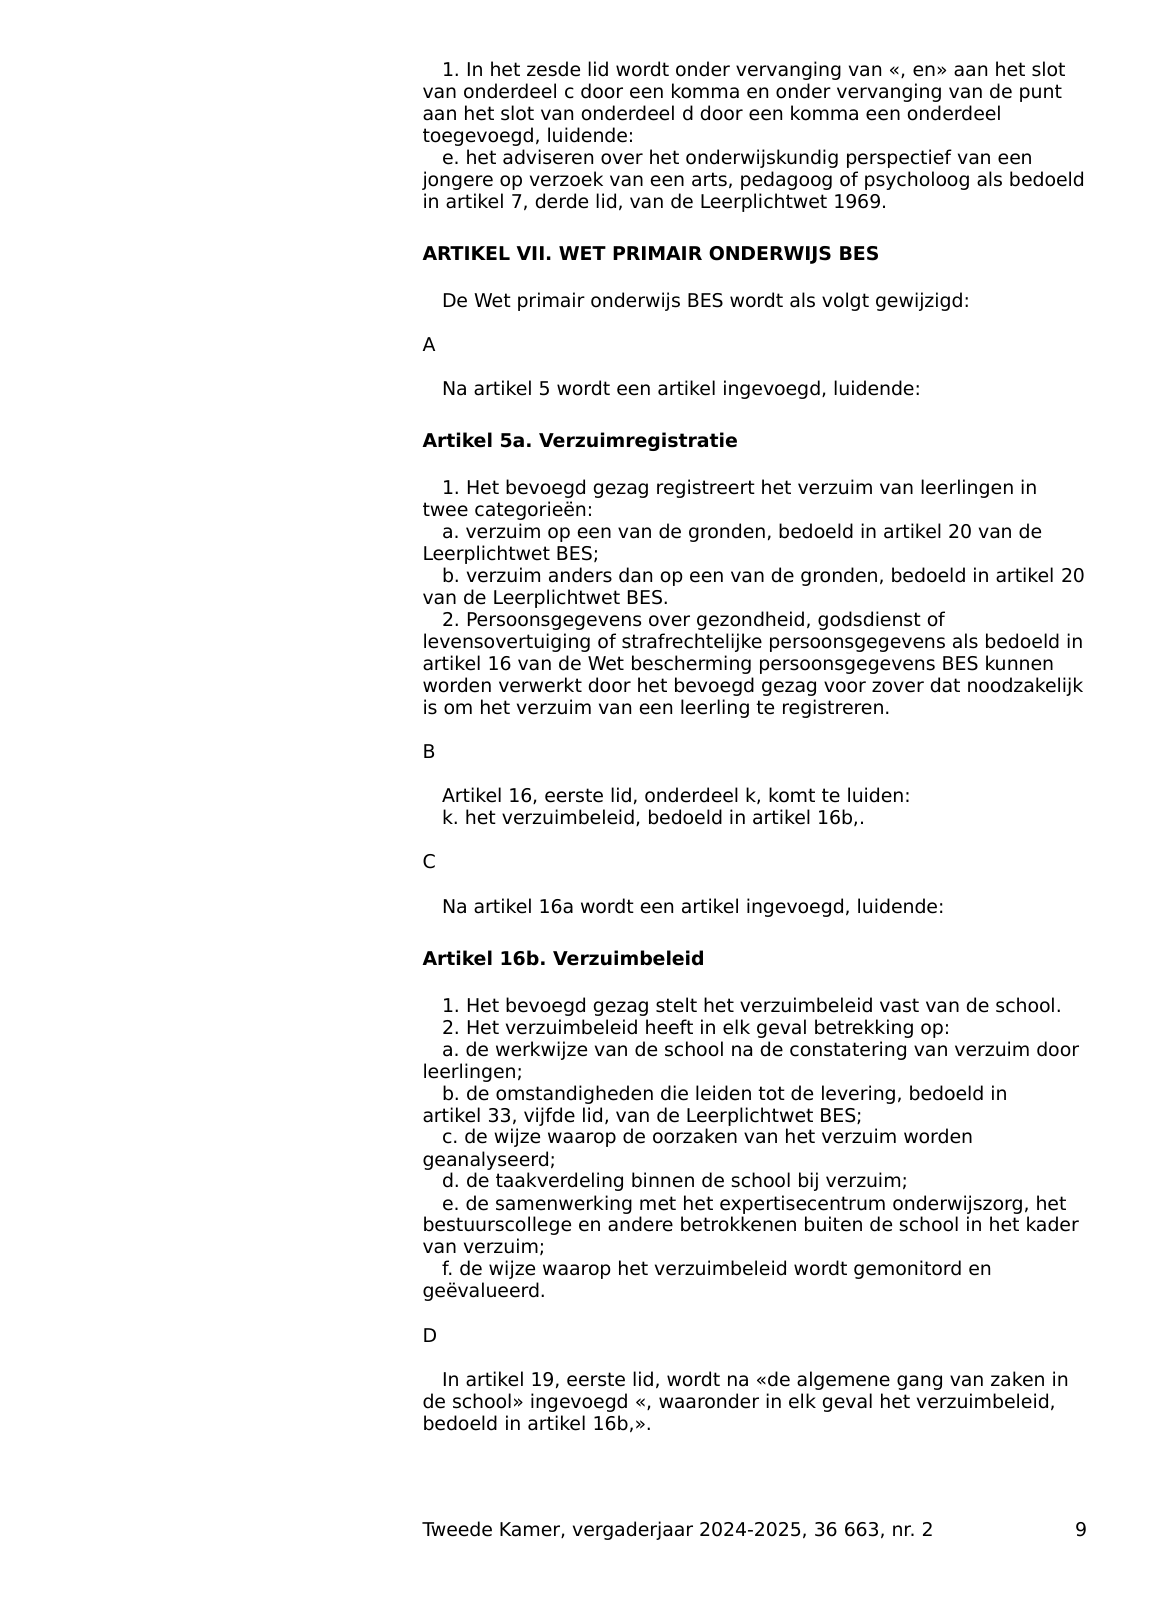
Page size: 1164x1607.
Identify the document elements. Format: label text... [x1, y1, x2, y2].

subtitle Artikel 5a. Verzuimregistratie [422, 430, 1087, 452]
text b. de omstandigheden die leiden tot de levering, bedoeld in artikel 33, vijfde lid, van de Leerplichtwet BES; [422, 1082, 1087, 1126]
text In artikel 19, eerste lid, wordt na «de algemene gang van zaken in de school» ingevoegd «, waaronder in elk geval het verzuimbeleid, bedoeld in artikel 16b,». [422, 1369, 1087, 1434]
text e. de samenwerking met het expertisecentrum onderwijszorg, het bestuurscollege en andere betrokkenen buiten de school in het kader van verzuim; [422, 1192, 1087, 1258]
subtitle ARTIKEL VII. WET PRIMAIR ONDERWIJS BES [422, 243, 1087, 265]
text Artikel 16, eerste lid, onderdeel k, komt te luiden: [422, 785, 1087, 807]
text Na artikel 5 wordt een artikel ingevoegd, luidende: [422, 378, 1087, 400]
text 1. Het bevoegd gezag registreert het verzuim van leerlingen in twee categorieën: [422, 477, 1087, 521]
text 1. In het zesde lid wordt onder vervanging van «, en» aan het slot van onderdeel c door een komma en onder vervanging van de punt aan het slot van onderdeel d door een komma een onderdeel toegevoegd, luidende: [422, 59, 1087, 147]
text k. het verzuimbeleid, bedoeld in artikel 16b,. [422, 807, 1087, 829]
text Na artikel 16a wordt een artikel ingevoegd, luidende: [422, 896, 1087, 918]
text A [422, 334, 1087, 356]
text a. de werkwijze van de school na de constatering van verzuim door leerlingen; [422, 1038, 1087, 1082]
text D [422, 1324, 1087, 1346]
text b. verzuim anders dan op een van de gronden, bedoeld in artikel 20 van de Leerplichtwet BES. [422, 565, 1087, 609]
text 2. Het verzuimbeleid heeft in elk geval betrekking op: [422, 1017, 1087, 1038]
text 1. Het bevoegd gezag stelt het verzuimbeleid vast van de school. [422, 994, 1087, 1017]
text De Wet primair onderwijs BES wordt als volgt gewijzigd: [422, 290, 1087, 312]
text d. de taakverdeling binnen de school bij verzuim; [422, 1170, 1087, 1192]
text a. verzuim op een van de gronden, bedoeld in artikel 20 van de Leerplichtwet BES; [422, 521, 1087, 565]
text c. de wijze waarop de oorzaken van het verzuim worden geanalyseerd; [422, 1126, 1087, 1170]
subtitle Artikel 16b. Verzuimbeleid [422, 948, 1087, 969]
text e. het adviseren over het onderwijskundig perspectief van een jongere op verzoek van een arts, pedagoog of psycholoog als bedoeld in artikel 7, derde lid, van de Leerplichtwet 1969. [422, 147, 1087, 213]
text B [422, 741, 1087, 763]
text C [422, 851, 1087, 873]
text f. de wijze waarop het verzuimbeleid wordt gemonitord en geëvalueerd. [422, 1258, 1087, 1302]
text 2. Persoonsgegevens over gezondheid, godsdienst of levensovertuiging of strafrechtelijke persoonsgegevens als bedoeld in artikel 16 van de Wet bescherming persoonsgegevens BES kunnen worden verwerkt door het bevoegd gezag voor zover dat noodzakelijk is om het verzuim van een leerling te registreren. [422, 609, 1087, 719]
